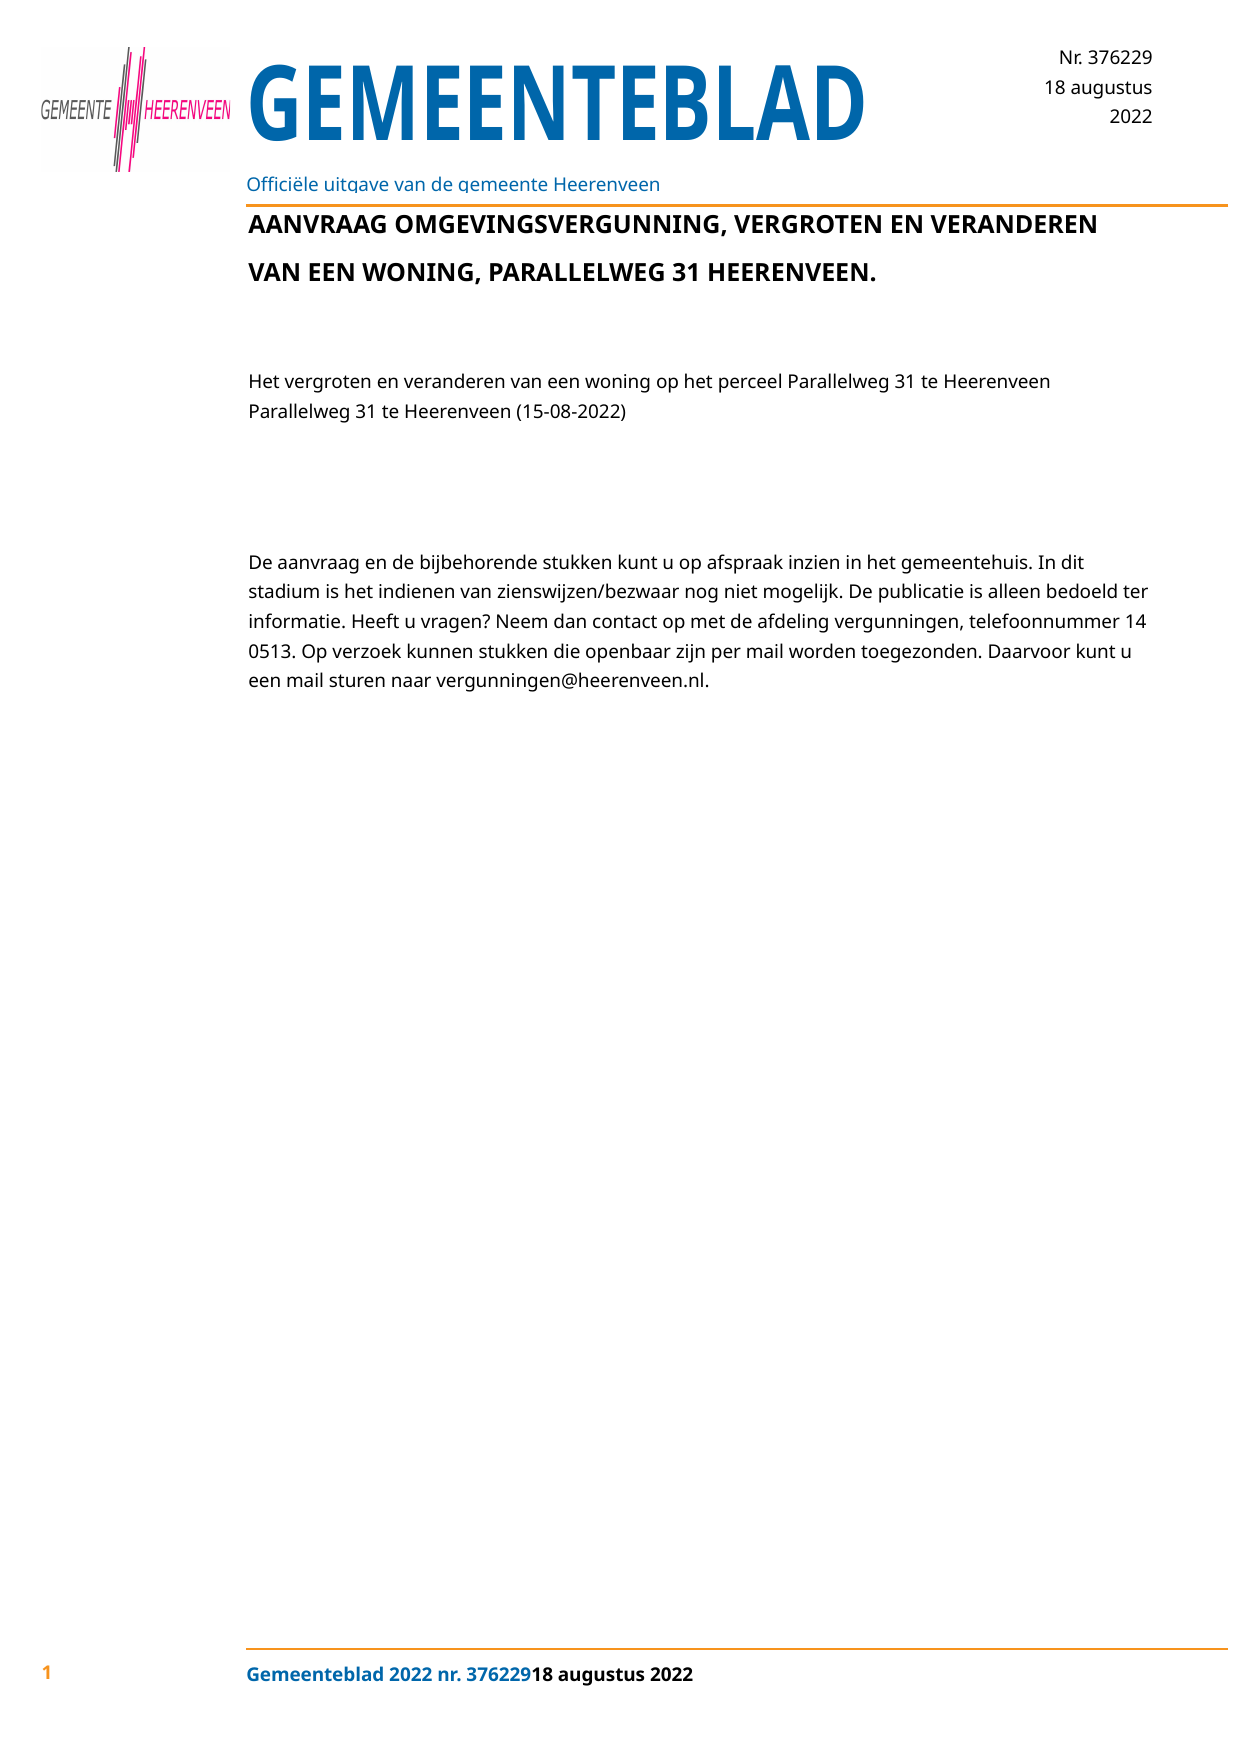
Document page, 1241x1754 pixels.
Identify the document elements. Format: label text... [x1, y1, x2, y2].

text Het vergroten en veranderen van een woning op het perceel Parallelweg 31 te Heerenveen Parallelweg 31 te Heerenveen (15-08-2022) [248, 368, 1152, 424]
text De aanvraag en de bijbehorende stukken kunt u op afspraak inzien in het gemeentehuis. In dit stadium is het indienen van zienswijzen/bezwaar nog niet mogelijk. De publicatie is alleen bedoeld ter informatie. Heeft u vragen? Neem dan contact op met de afdeling vergunningen, telefoonnummer 14 0513. Op verzoek kunnen stukken die openbaar zijn per mail worden toegezonden. Daarvoor kunt u een mail sturen naar vergunningen@heerenveen.nl. [248, 549, 1152, 693]
picture [41, 47, 231, 172]
text AANVRAAG OMGEVINGSVERGUNNING, VERGROTEN EN VERANDEREN VAN EEN WONING, PARALLELWEG 31 HEERENVEEN. [248, 207, 1152, 288]
